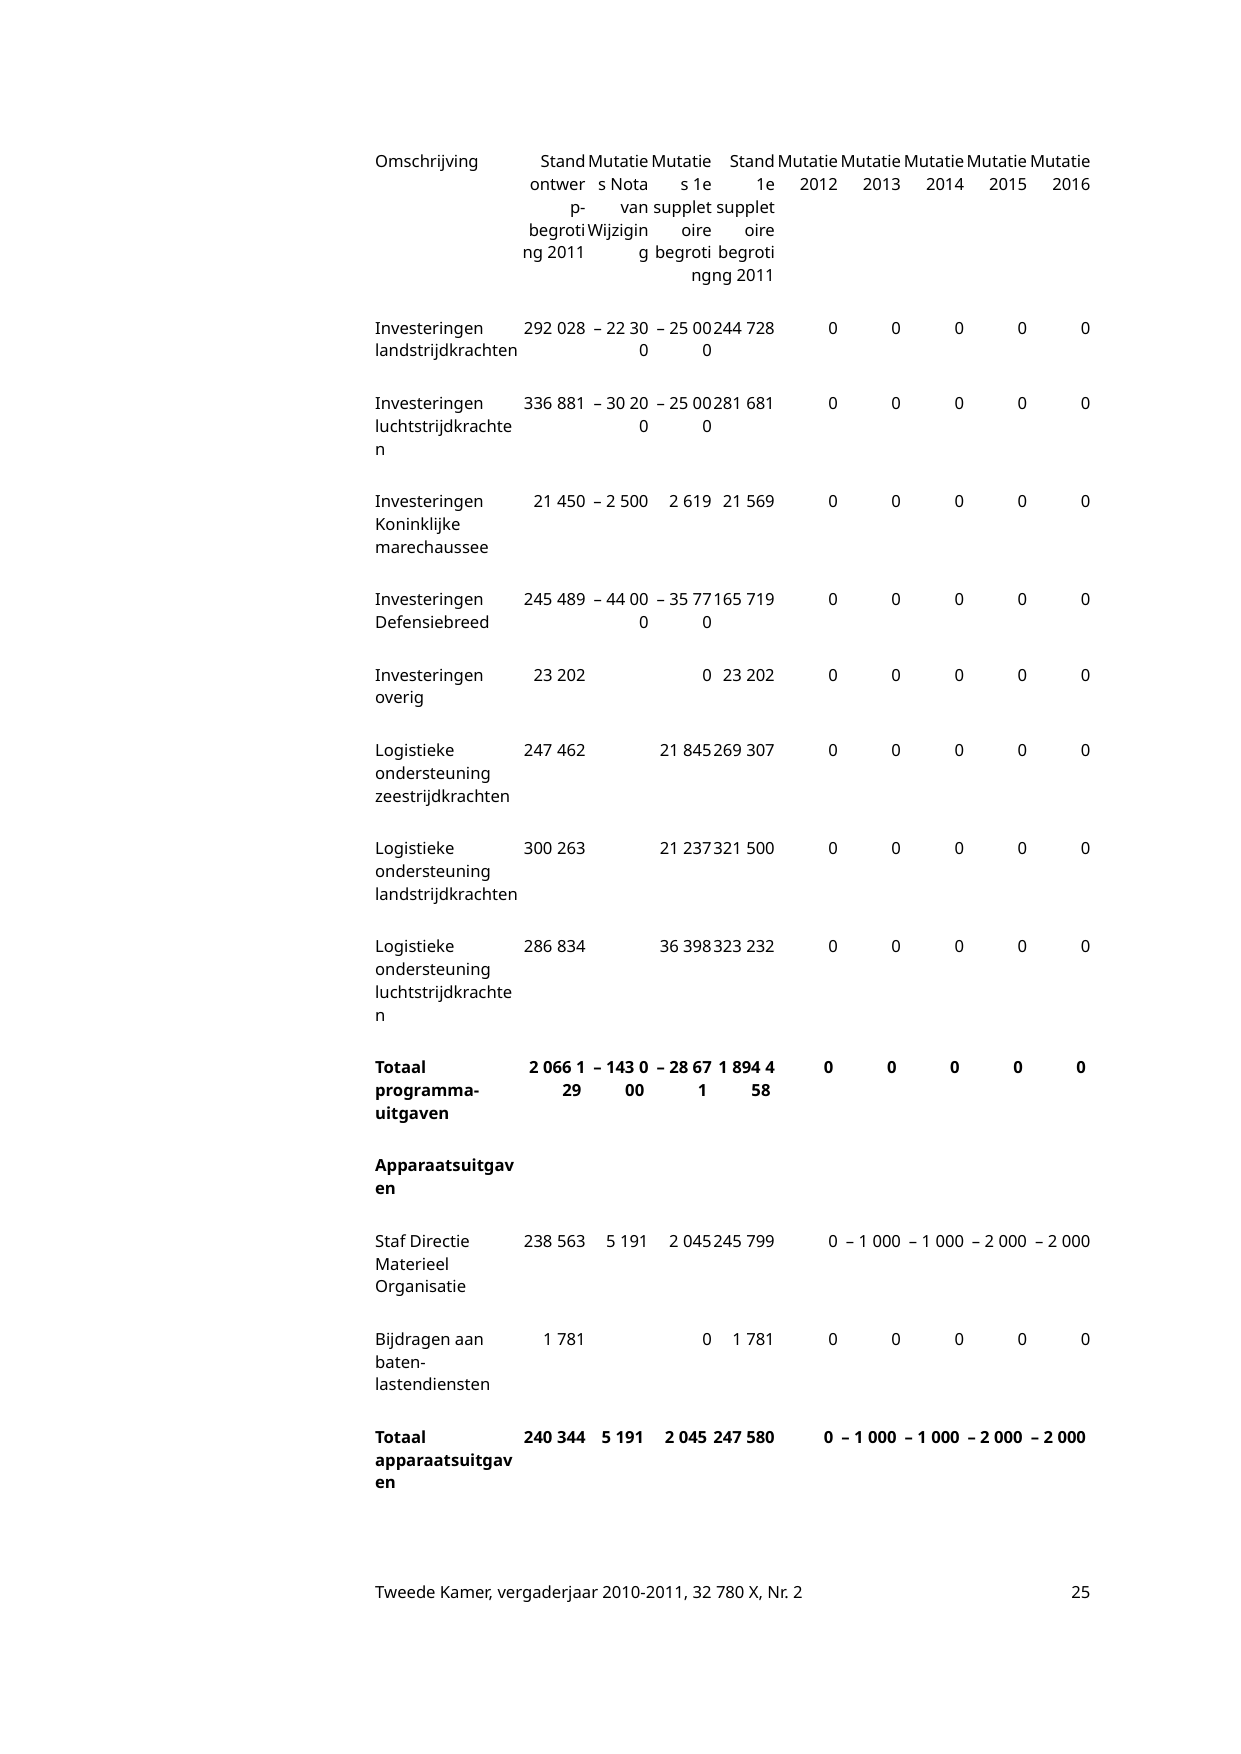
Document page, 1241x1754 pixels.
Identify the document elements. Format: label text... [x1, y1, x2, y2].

table_cell 23 202 [711, 663, 774, 739]
table_cell 0 [1027, 739, 1090, 837]
table_cell 244 728 [711, 316, 774, 392]
table_cell – 2 000 [964, 1426, 1027, 1524]
table_cell – 25 000 [648, 392, 711, 490]
table_cell – 2 000 [1027, 1426, 1090, 1524]
table_header Mutatie 2015 [964, 150, 1027, 316]
table_cell – 1 000 [901, 1229, 964, 1327]
table_cell 0 [775, 588, 838, 663]
table_cell – 22 300 [585, 316, 648, 392]
table_header Mutatie 2014 [901, 150, 964, 316]
table_header Stand ontwerp-begroting 2011 [522, 150, 585, 316]
table_cell 0 [838, 392, 901, 490]
table_cell 0 [964, 1056, 1027, 1154]
table_cell 2 045 [648, 1426, 711, 1524]
table_cell 238 563 [522, 1229, 585, 1327]
table_cell [585, 1154, 648, 1229]
table_cell 0 [838, 1328, 901, 1426]
table_cell 292 028 [522, 316, 585, 392]
table_header Mutatie 2016 [1027, 150, 1090, 316]
table_cell 0 [838, 935, 901, 1056]
table_cell 240 344 [522, 1426, 585, 1524]
table_cell [711, 1154, 774, 1229]
table_cell – 44 000 [585, 588, 648, 663]
table_cell 0 [964, 663, 1027, 739]
table_cell 1 894 458 [711, 1056, 774, 1154]
table_cell 0 [648, 663, 711, 739]
table_cell Totaal apparaatsuitgaven [375, 1426, 522, 1524]
table_cell 269 307 [711, 739, 774, 837]
table_cell 0 [1027, 935, 1090, 1056]
table_cell 300 263 [522, 837, 585, 935]
table_cell 0 [838, 490, 901, 588]
table_cell – 25 000 [648, 316, 711, 392]
table_header Mutatie 2012 [775, 150, 838, 316]
table_cell 23 202 [522, 663, 585, 739]
table_cell [585, 935, 648, 1056]
table_cell Investeringen landstrijdkrachten [375, 316, 522, 392]
table_cell 2 045 [648, 1229, 711, 1327]
table_cell 5 191 [585, 1229, 648, 1327]
table_cell – 30 200 [585, 392, 648, 490]
table_cell Apparaatsuitgaven [375, 1154, 522, 1229]
table_cell 0 [838, 837, 901, 935]
table_cell 21 237 [648, 837, 711, 935]
table_cell 286 834 [522, 935, 585, 1056]
table_cell – 28 671 [648, 1056, 711, 1154]
table_cell Investeringen overig [375, 663, 522, 739]
table_cell 0 [901, 316, 964, 392]
table_cell Bijdragen aan baten-lastendiensten [375, 1328, 522, 1426]
table_cell 0 [964, 935, 1027, 1056]
table_cell 0 [838, 663, 901, 739]
table_cell 0 [1027, 1056, 1090, 1154]
table_cell 0 [838, 588, 901, 663]
table_cell 0 [901, 837, 964, 935]
table_cell Investeringen Koninklijke marechaussee [375, 490, 522, 588]
table_cell 0 [901, 1056, 964, 1154]
table_cell – 2 500 [585, 490, 648, 588]
table_cell – 35 770 [648, 588, 711, 663]
table_cell 0 [1027, 316, 1090, 392]
table_cell 245 799 [711, 1229, 774, 1327]
table_cell [838, 1154, 901, 1229]
table_cell 21 450 [522, 490, 585, 588]
table_cell 0 [901, 392, 964, 490]
table_header Mutaties Nota van Wijziging [585, 150, 648, 316]
table_cell [585, 663, 648, 739]
table_cell 0 [775, 1328, 838, 1426]
table_cell Logistieke ondersteuning zeestrijdkrachten [375, 739, 522, 837]
table_cell 281 681 [711, 392, 774, 490]
table_cell 0 [964, 1328, 1027, 1426]
table_cell 1 781 [711, 1328, 774, 1426]
table_cell Investeringen Defensiebreed [375, 588, 522, 663]
table_cell 0 [775, 1229, 838, 1327]
table_cell Investeringen luchtstrijdkrachten [375, 392, 522, 490]
table_cell 0 [1027, 1328, 1090, 1426]
table_cell 0 [775, 316, 838, 392]
table_cell [585, 1328, 648, 1426]
table_cell Logistieke ondersteuning luchtstrijdkrachten [375, 935, 522, 1056]
table_cell [1027, 1154, 1090, 1229]
table_cell 0 [775, 739, 838, 837]
table_cell 0 [964, 490, 1027, 588]
table_cell 0 [838, 316, 901, 392]
table_cell 21 569 [711, 490, 774, 588]
table_cell 0 [1027, 490, 1090, 588]
table_cell 0 [964, 739, 1027, 837]
table_cell 0 [964, 316, 1027, 392]
table_cell Staf Directie Materieel Organisatie [375, 1229, 522, 1327]
table_cell 0 [648, 1328, 711, 1426]
table_cell 2 066 129 [522, 1056, 585, 1154]
table_cell 0 [775, 1056, 838, 1154]
table_cell 0 [775, 837, 838, 935]
table_header Omschrijving [375, 150, 522, 316]
table_cell 0 [775, 1426, 838, 1524]
table_cell 0 [1027, 392, 1090, 490]
table_cell 0 [838, 739, 901, 837]
table_cell [585, 837, 648, 935]
table_cell 0 [1027, 837, 1090, 935]
table_cell 0 [1027, 663, 1090, 739]
table_cell – 1 000 [838, 1229, 901, 1327]
table_cell 36 398 [648, 935, 711, 1056]
table_cell – 143 000 [585, 1056, 648, 1154]
table_cell [964, 1154, 1027, 1229]
table_cell – 2 000 [964, 1229, 1027, 1327]
table_cell 2 619 [648, 490, 711, 588]
table_cell 0 [901, 588, 964, 663]
table_cell 321 500 [711, 837, 774, 935]
table_cell 165 719 [711, 588, 774, 663]
table_cell [775, 1154, 838, 1229]
table_cell 0 [964, 392, 1027, 490]
table_header Stand 1e suppletoire begroting 2011 [711, 150, 774, 316]
table_cell 0 [964, 588, 1027, 663]
table_cell 0 [775, 663, 838, 739]
table_cell 0 [964, 837, 1027, 935]
table_cell 247 580 [711, 1426, 774, 1524]
table_cell 1 781 [522, 1328, 585, 1426]
table_cell 0 [901, 490, 964, 588]
table_cell – 2 000 [1027, 1229, 1090, 1327]
table_cell 0 [775, 935, 838, 1056]
table_cell [585, 739, 648, 837]
table_header Mutaties 1e suppletoire begroting [648, 150, 711, 316]
table_cell 323 232 [711, 935, 774, 1056]
table_cell [648, 1154, 711, 1229]
table_cell 0 [775, 490, 838, 588]
table_cell [522, 1154, 585, 1229]
table_cell Totaal programma-uitgaven [375, 1056, 522, 1154]
table_cell – 1 000 [838, 1426, 901, 1524]
table_cell Logistieke ondersteuning landstrijdkrachten [375, 837, 522, 935]
table_cell 336 881 [522, 392, 585, 490]
table_cell 0 [901, 663, 964, 739]
table_cell 0 [901, 935, 964, 1056]
table_cell 0 [1027, 588, 1090, 663]
table_cell 0 [901, 1328, 964, 1426]
table_cell 5 191 [585, 1426, 648, 1524]
table_cell [901, 1154, 964, 1229]
table_header Mutatie 2013 [838, 150, 901, 316]
table_cell – 1 000 [901, 1426, 964, 1524]
table_cell 0 [775, 392, 838, 490]
table_cell 0 [901, 739, 964, 837]
table_cell 245 489 [522, 588, 585, 663]
table_cell 21 845 [648, 739, 711, 837]
table_cell 247 462 [522, 739, 585, 837]
table_cell 0 [838, 1056, 901, 1154]
